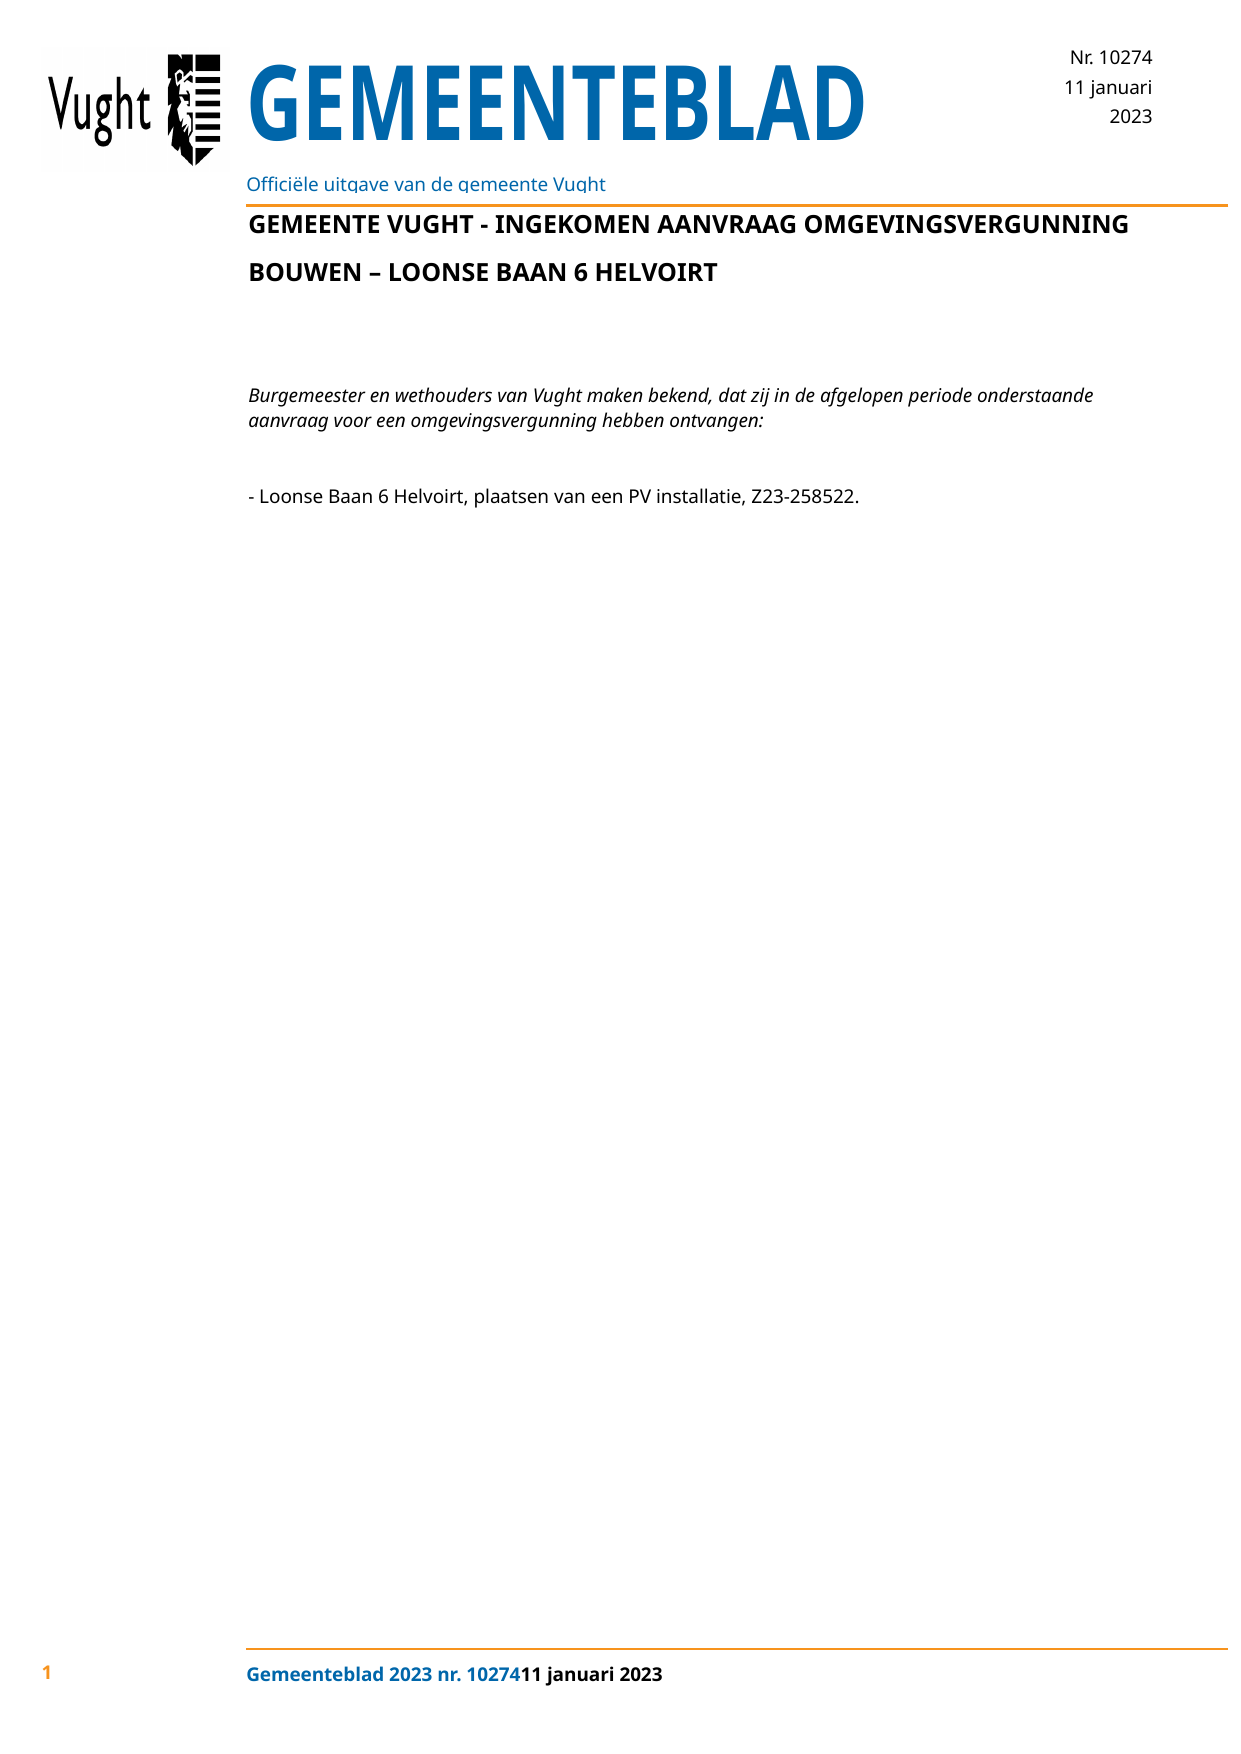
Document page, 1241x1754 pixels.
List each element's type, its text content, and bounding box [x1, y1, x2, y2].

text GEMEENTE VUGHT - INGEKOMEN AANVRAAG OMGEVINGSVERGUNNING BOUWEN – LOONSE BAAN 6 HELVOIRT [248, 207, 1152, 288]
picture [41, 47, 231, 172]
text Burgemeester en wethouders van Vught maken bekend, dat zij in de afgelopen periode onderstaande aanvraag voor een omgevingsvergunning hebben ontvangen: [248, 382, 1152, 433]
text - Loonse Baan 6 Helvoirt, plaatsen van een PV installatie, Z23-258522. [248, 484, 1152, 509]
